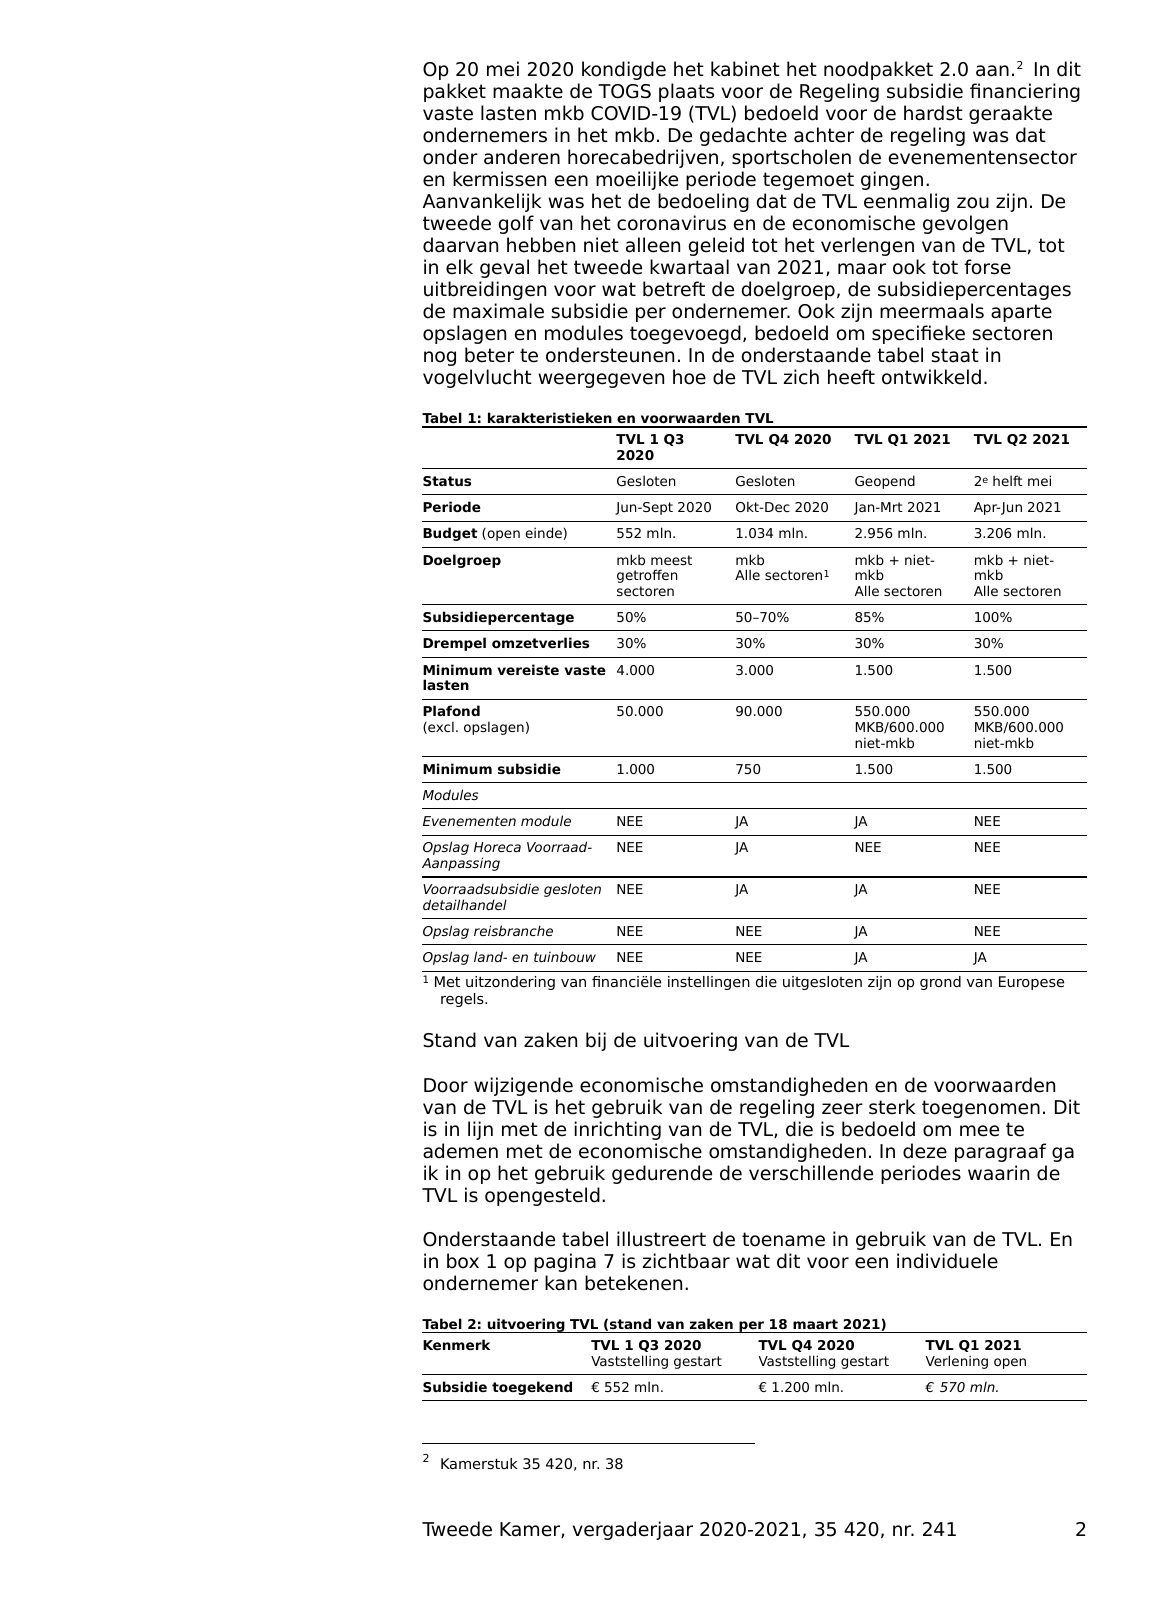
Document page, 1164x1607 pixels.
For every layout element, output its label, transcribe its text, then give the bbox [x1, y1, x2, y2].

table_cell 550.000 MKB/600.000 niet-mkb [968, 700, 1087, 756]
table_cell Okt-Dec 2020 [729, 495, 848, 521]
table_cell Plafond (excl. opslagen) [422, 700, 610, 756]
table_cell 50–70% [729, 605, 848, 630]
table_cell NEE [610, 919, 729, 944]
table_cell 3.000 [729, 658, 848, 698]
table_cell NEE [849, 836, 967, 876]
table_cell 2.956 mln. [849, 522, 967, 547]
table_header Tabel 1: karakteristieken en voorwaarden TVL [422, 411, 1087, 426]
table_cell [849, 783, 967, 808]
text Onderstaande tabel illustreert de toename in gebruik van de TVL. En in box 1 op pagina 7 is zichtbaar wat dit voor een individuele ondernemer kan betekenen. [422, 1229, 1087, 1294]
table_cell Evenementen module [422, 809, 610, 834]
table_cell TVL 1 Q3 2020 Vaststelling gestart [585, 1333, 752, 1374]
table_cell Apr-Jun 2021 [968, 495, 1087, 521]
table_cell mkb + niet-mkb Alle sectoren [849, 548, 967, 604]
table_cell NEE [968, 836, 1087, 876]
table_cell [729, 783, 848, 808]
table_cell Minimum subsidie [422, 757, 610, 782]
table_cell Opslag Horeca Voorraad- Aanpassing [422, 836, 610, 876]
table_cell Modules [422, 783, 610, 808]
table_cell JA [968, 945, 1087, 971]
table_cell NEE [729, 919, 848, 944]
table_cell mkb meest getroffen sectoren [610, 548, 729, 604]
table_cell [422, 428, 610, 468]
text Aanvankelijk was het de bedoeling dat de TVL eenmalig zou zijn. De tweede golf van het coronavirus en de economische gevolgen daarvan hebben niet alleen geleid tot het verlengen van de TVL, tot in elk geval het tweede kwartaal van 2021, maar ook tot forse uitbreidingen voor wat betreft de doelgroep, de subsidiepercentages de maximale subsidie per ondernemer. Ook zijn meermaals aparte opslagen en modules toegevoegd, bedoeld om specifieke sectoren nog beter te ondersteunen. In de onderstaande tabel staat in vogelvlucht weergegeven hoe de TVL zich heeft ontwikkeld. [422, 191, 1087, 389]
text Kamerstuk 35 420, nr. 38 [422, 1452, 1087, 1474]
table_cell € 1.200 mln. [752, 1375, 919, 1400]
table_cell 1 Met uitzondering van financiële instellingen die uitgesloten zijn op grond van Europese regels. [422, 972, 1087, 1008]
table_cell 30% [849, 631, 967, 657]
table_cell TVL Q1 2021 [849, 428, 967, 468]
table_cell 30% [610, 631, 729, 657]
table_cell JA [729, 836, 848, 876]
table_cell [968, 783, 1087, 808]
table_header Tabel 2: uitvoering TVL (stand van zaken per 18 maart 2021) [422, 1316, 1087, 1332]
table_cell [610, 783, 729, 808]
table_cell 3.206 mln. [968, 522, 1087, 547]
table_cell 30% [729, 631, 848, 657]
table_cell 750 [729, 757, 848, 782]
table_cell 90.000 [729, 700, 848, 756]
table_cell TVL Q4 2020 [729, 428, 848, 468]
table_cell Periode [422, 495, 610, 521]
table_cell NEE [610, 836, 729, 876]
table_cell 100% [968, 605, 1087, 630]
table_cell TVL 1 Q3 2020 [610, 428, 729, 468]
table_cell Gesloten [610, 469, 729, 494]
table_cell 1.500 [968, 757, 1087, 782]
table_cell Minimum vereiste vaste lasten [422, 658, 610, 698]
table_cell Budget (open einde) [422, 522, 610, 547]
table_cell Doelgroep [422, 548, 610, 604]
table_cell Voorraadsubsidie gesloten detailhandel [422, 878, 610, 918]
table_cell Geopend [849, 469, 967, 494]
text Door wijzigende economische omstandigheden en de voorwaarden van de TVL is het gebruik van de regeling zeer sterk toegenomen. Dit is in lijn met de inrichting van de TVL, die is bedoeld om mee te ademen met de economische omstandigheden. In deze paragraaf ga ik in op het gebruik gedurende de verschillende periodes waarin de TVL is opengesteld. [422, 1074, 1087, 1206]
table_cell 30% [968, 631, 1087, 657]
text Op 20 mei 2020 kondigde het kabinet het noodpakket 2.0 aan. In dit pakket maakte de TOGS plaats voor de Regeling subsidie financiering vaste lasten mkb COVID-19 (TVL) bedoeld voor de hardst geraakte ondernemers in het mkb. De gedachte achter de regeling was dat onder anderen horecabedrijven, sportscholen de evenementensector en kermissen een moeilijke periode tegemoet gingen. [422, 59, 1087, 191]
table_cell JA [729, 809, 848, 834]
table_cell € 570 mln. [920, 1375, 1087, 1400]
table_cell Subsidiepercentage [422, 605, 610, 630]
table_cell Opslag reisbranche [422, 919, 610, 944]
table_cell Opslag land- en tuinbouw [422, 945, 610, 971]
table_cell 552 mln. [610, 522, 729, 547]
table_cell 550.000 MKB/600.000 niet-mkb [849, 700, 967, 756]
table_cell 1.034 mln. [729, 522, 848, 547]
table_cell 1.500 [849, 757, 967, 782]
table_cell Subsidie toegekend [422, 1375, 585, 1400]
table_cell NEE [729, 945, 848, 971]
table_cell Kenmerk [422, 1333, 585, 1374]
table_cell Jan-Mrt 2021 [849, 495, 967, 521]
table_cell JA [849, 809, 967, 834]
table_cell NEE [968, 919, 1087, 944]
table_cell TVL Q1 2021 Verlening open [920, 1333, 1087, 1374]
table_cell NEE [610, 878, 729, 918]
table_cell NEE [610, 809, 729, 834]
table_cell TVL Q4 2020 Vaststelling gestart [752, 1333, 919, 1374]
table_cell JA [849, 919, 967, 944]
table_cell Gesloten [729, 469, 848, 494]
subtitle Stand van zaken bij de uitvoering van de TVL [422, 1030, 1087, 1052]
table_cell 50% [610, 605, 729, 630]
table_cell TVL Q2 2021 [968, 428, 1087, 468]
table_cell NEE [968, 809, 1087, 834]
table_cell 1.500 [968, 658, 1087, 698]
table_cell 1.500 [849, 658, 967, 698]
table_cell € 552 mln. [585, 1375, 752, 1400]
table_cell mkb + niet-mkb Alle sectoren [968, 548, 1087, 604]
table_cell Status [422, 469, 610, 494]
table_cell NEE [968, 878, 1087, 918]
table_cell 85% [849, 605, 967, 630]
table_cell JA [849, 945, 967, 971]
table_cell NEE [610, 945, 729, 971]
table_cell 4.000 [610, 658, 729, 698]
table_cell mkb Alle sectoren1 [729, 548, 848, 604]
table_cell 1.000 [610, 757, 729, 782]
table_cell 50.000 [610, 700, 729, 756]
table_cell Jun-Sept 2020 [610, 495, 729, 521]
table_cell JA [729, 878, 848, 918]
table_cell 2e helft mei [968, 469, 1087, 494]
table_cell JA [849, 878, 967, 918]
table_cell Drempel omzetverlies [422, 631, 610, 657]
